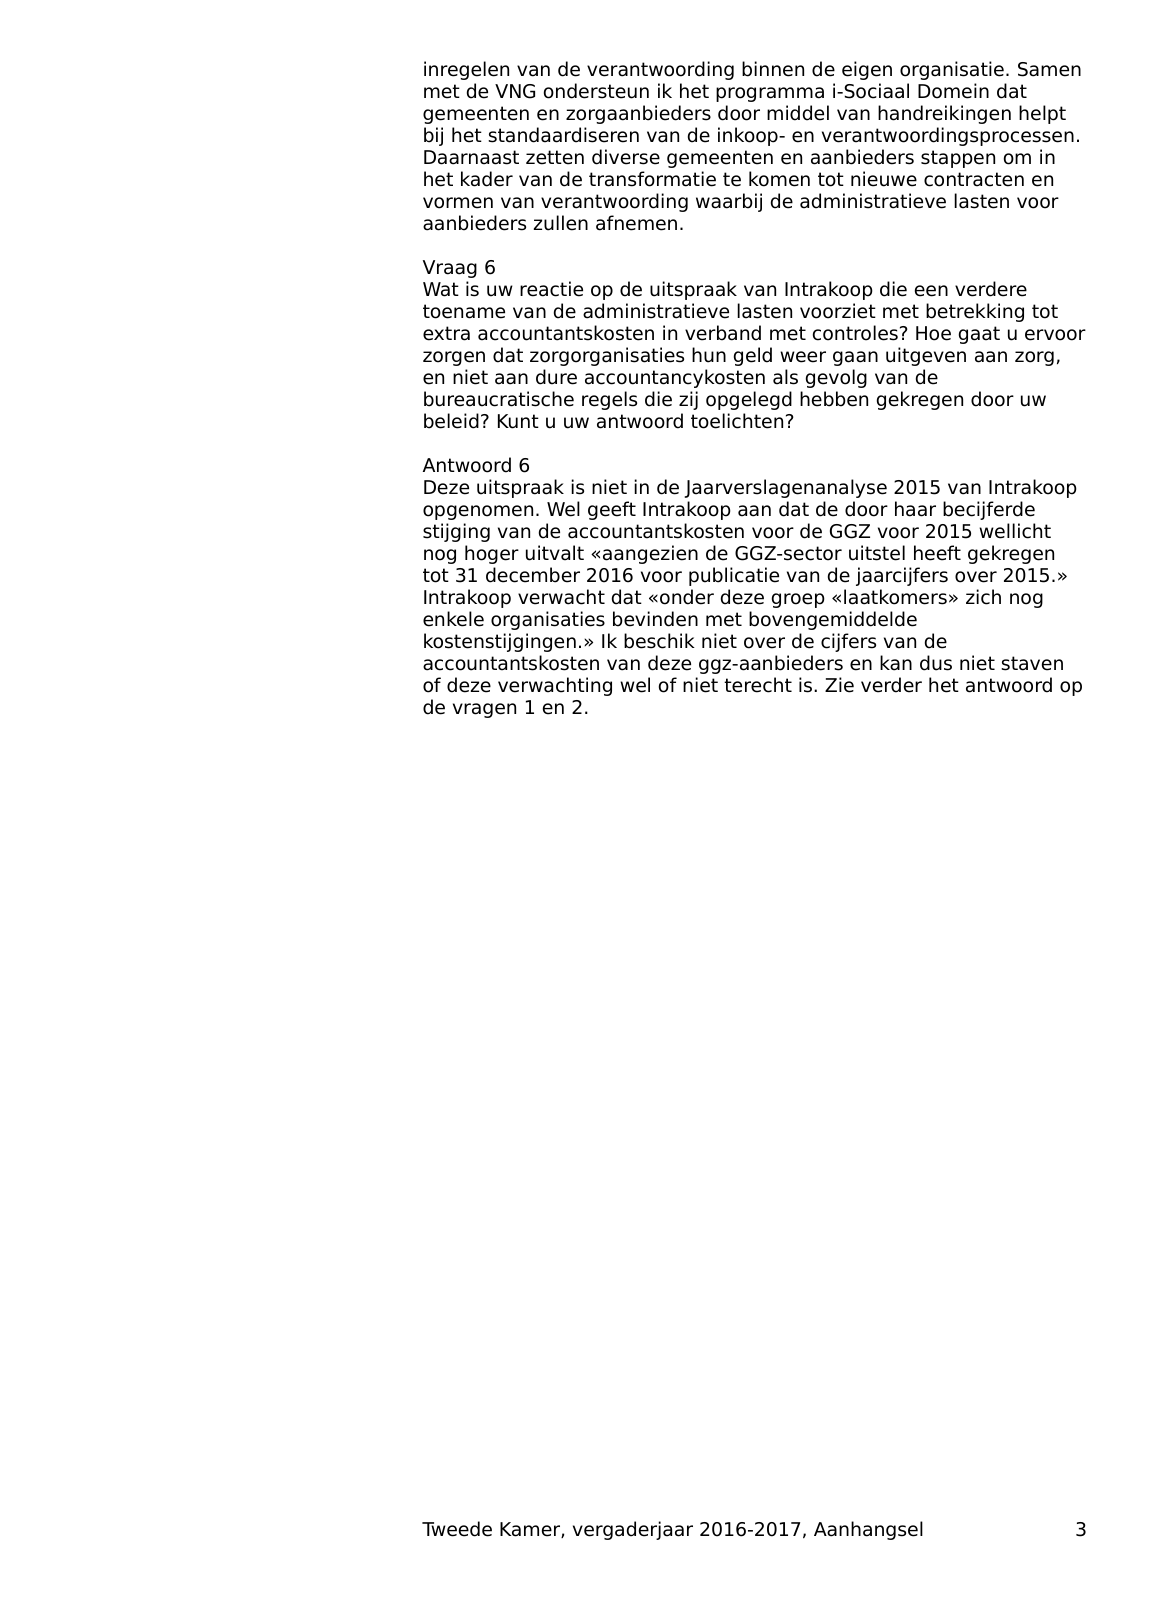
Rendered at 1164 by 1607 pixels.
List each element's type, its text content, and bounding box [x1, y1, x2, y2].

text Antwoord 6 [422, 455, 1087, 477]
text Vraag 6 [422, 257, 1087, 279]
text Deze uitspraak is niet in de Jaarverslagenanalyse 2015 van Intrakoop opgenomen. Wel geeft Intrakoop aan dat de door haar becijferde stijging van de accountantskosten voor de GGZ voor 2015 wellicht nog hoger uitvalt «aangezien de GGZ-sector uitstel heeft gekregen tot 31 december 2016 voor publicatie van de jaarcijfers over 2015.» Intrakoop verwacht dat «onder deze groep «laatkomers» zich nog enkele organisaties bevinden met bovengemiddelde kostenstijgingen.» Ik beschik niet over de cijfers van de accountantskosten van deze ggz-aanbieders en kan dus niet staven of deze verwachting wel of niet terecht is. Zie verder het antwoord op de vragen 1 en 2. [422, 477, 1087, 719]
text Wat is uw reactie op de uitspraak van Intrakoop die een verdere toename van de administratieve lasten voorziet met betrekking tot extra accountantskosten in verband met controles? Hoe gaat u ervoor zorgen dat zorgorganisaties hun geld weer gaan uitgeven aan zorg, en niet aan dure accountancykosten als gevolg van de bureaucratische regels die zij opgelegd hebben gekregen door uw beleid? Kunt u uw antwoord toelichten? [422, 279, 1087, 433]
text inregelen van de verantwoording binnen de eigen organisatie. Samen met de VNG ondersteun ik het programma i-Sociaal Domein dat gemeenten en zorgaanbieders door middel van handreikingen helpt bij het standaardiseren van de inkoop- en verantwoordingsprocessen. Daarnaast zetten diverse gemeenten en aanbieders stappen om in het kader van de transformatie te komen tot nieuwe contracten en vormen van verantwoording waarbij de administratieve lasten voor aanbieders zullen afnemen. [422, 59, 1087, 235]
